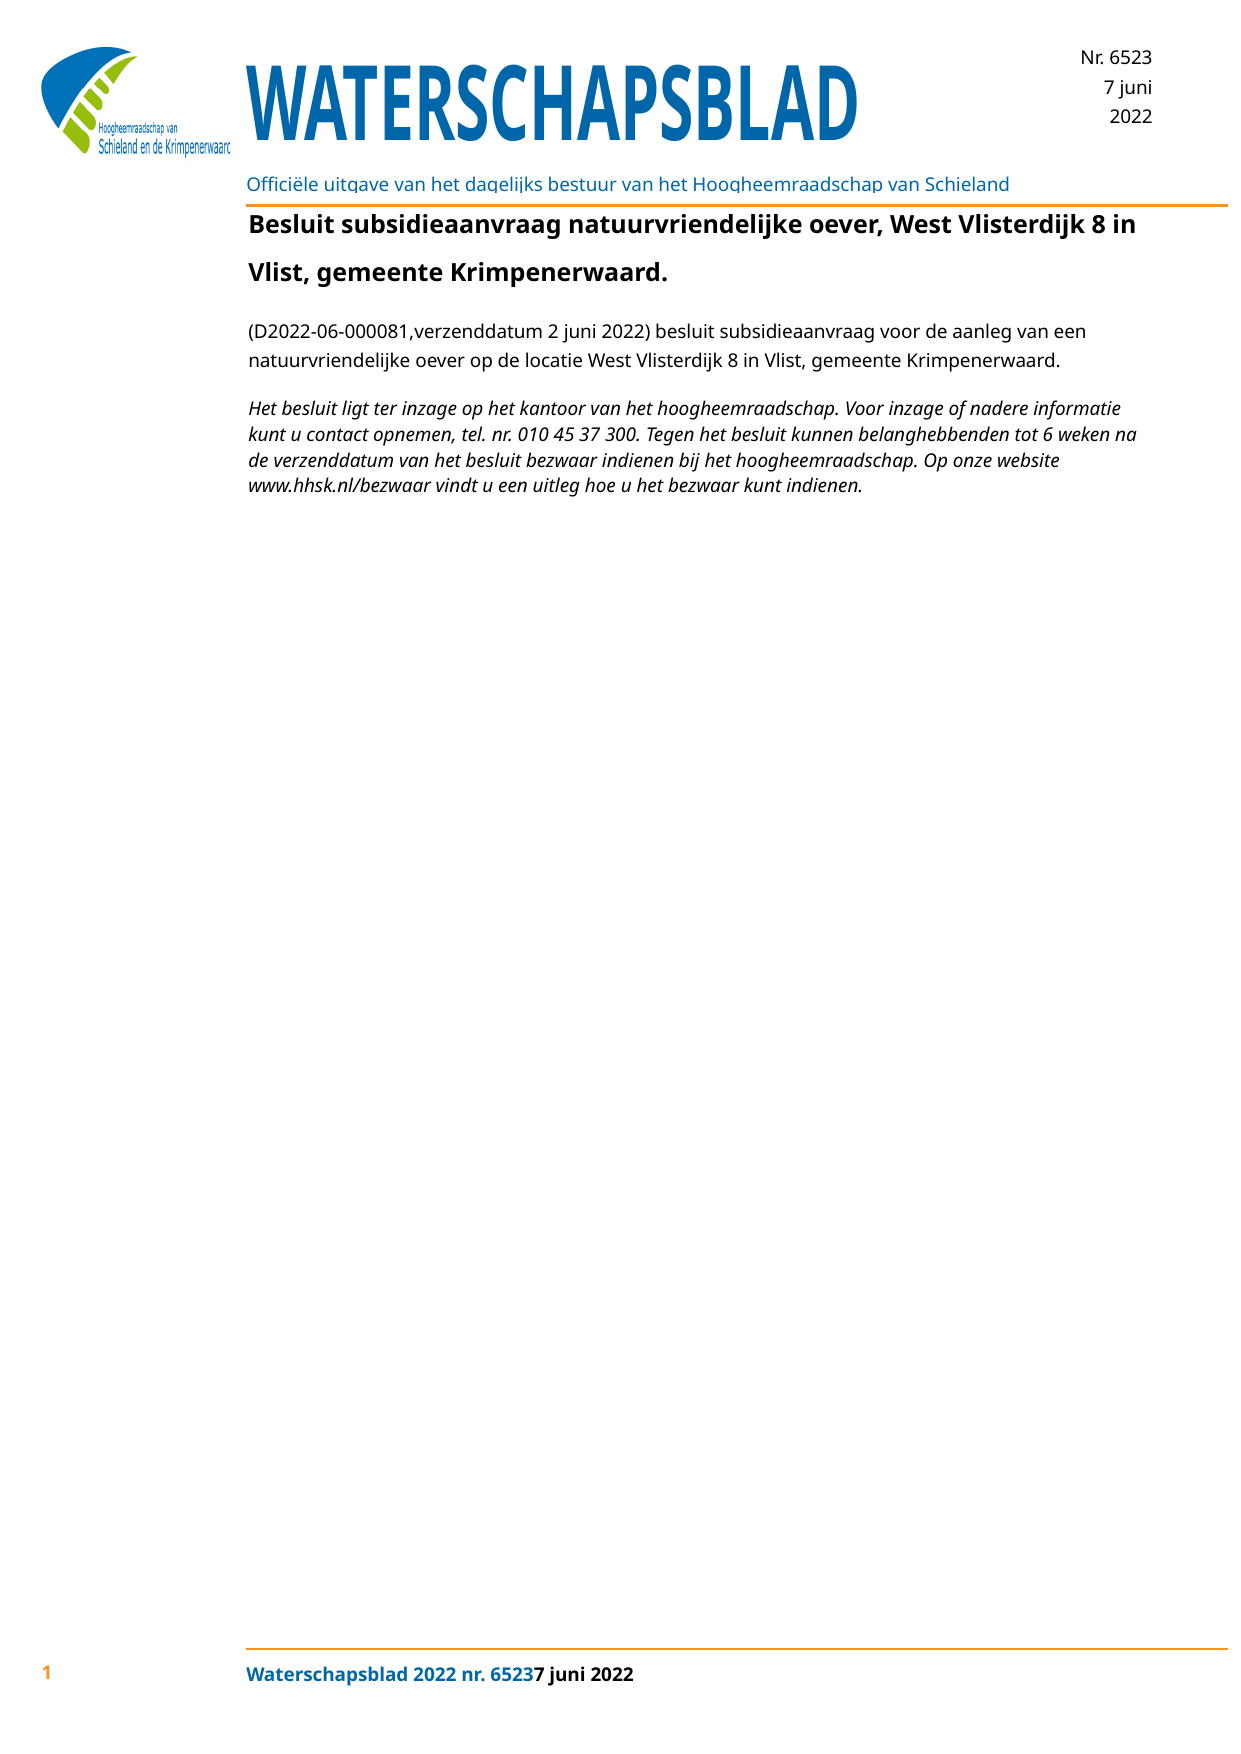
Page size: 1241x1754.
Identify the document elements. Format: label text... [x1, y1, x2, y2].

text (D2022-06-000081,verzenddatum 2 juni 2022) besluit subsidieaanvraag voor de aanleg van een natuurvriendelijke oever op de locatie West Vlisterdijk 8 in Vlist, gemeente Krimpenerwaard. [248, 318, 1152, 373]
text Besluit subsidieaanvraag natuurvriendelijke oever, West Vlisterdijk 8 in Vlist, gemeente Krimpenerwaard. [248, 207, 1152, 288]
picture [41, 47, 231, 172]
text Het besluit ligt ter inzage op het kantoor van het hoogheemraadschap. Voor inzage of nadere informatie kunt u contact opnemen, tel. nr. 010 45 37 300. Tegen het besluit kunnen belanghebbenden tot 6 weken na de verzenddatum van het besluit bezwaar indienen bij het hoogheemraadschap. Op onze website www.hhsk.nl/bezwaar vindt u een uitleg hoe u het bezwaar kunt indienen. [248, 395, 1152, 498]
